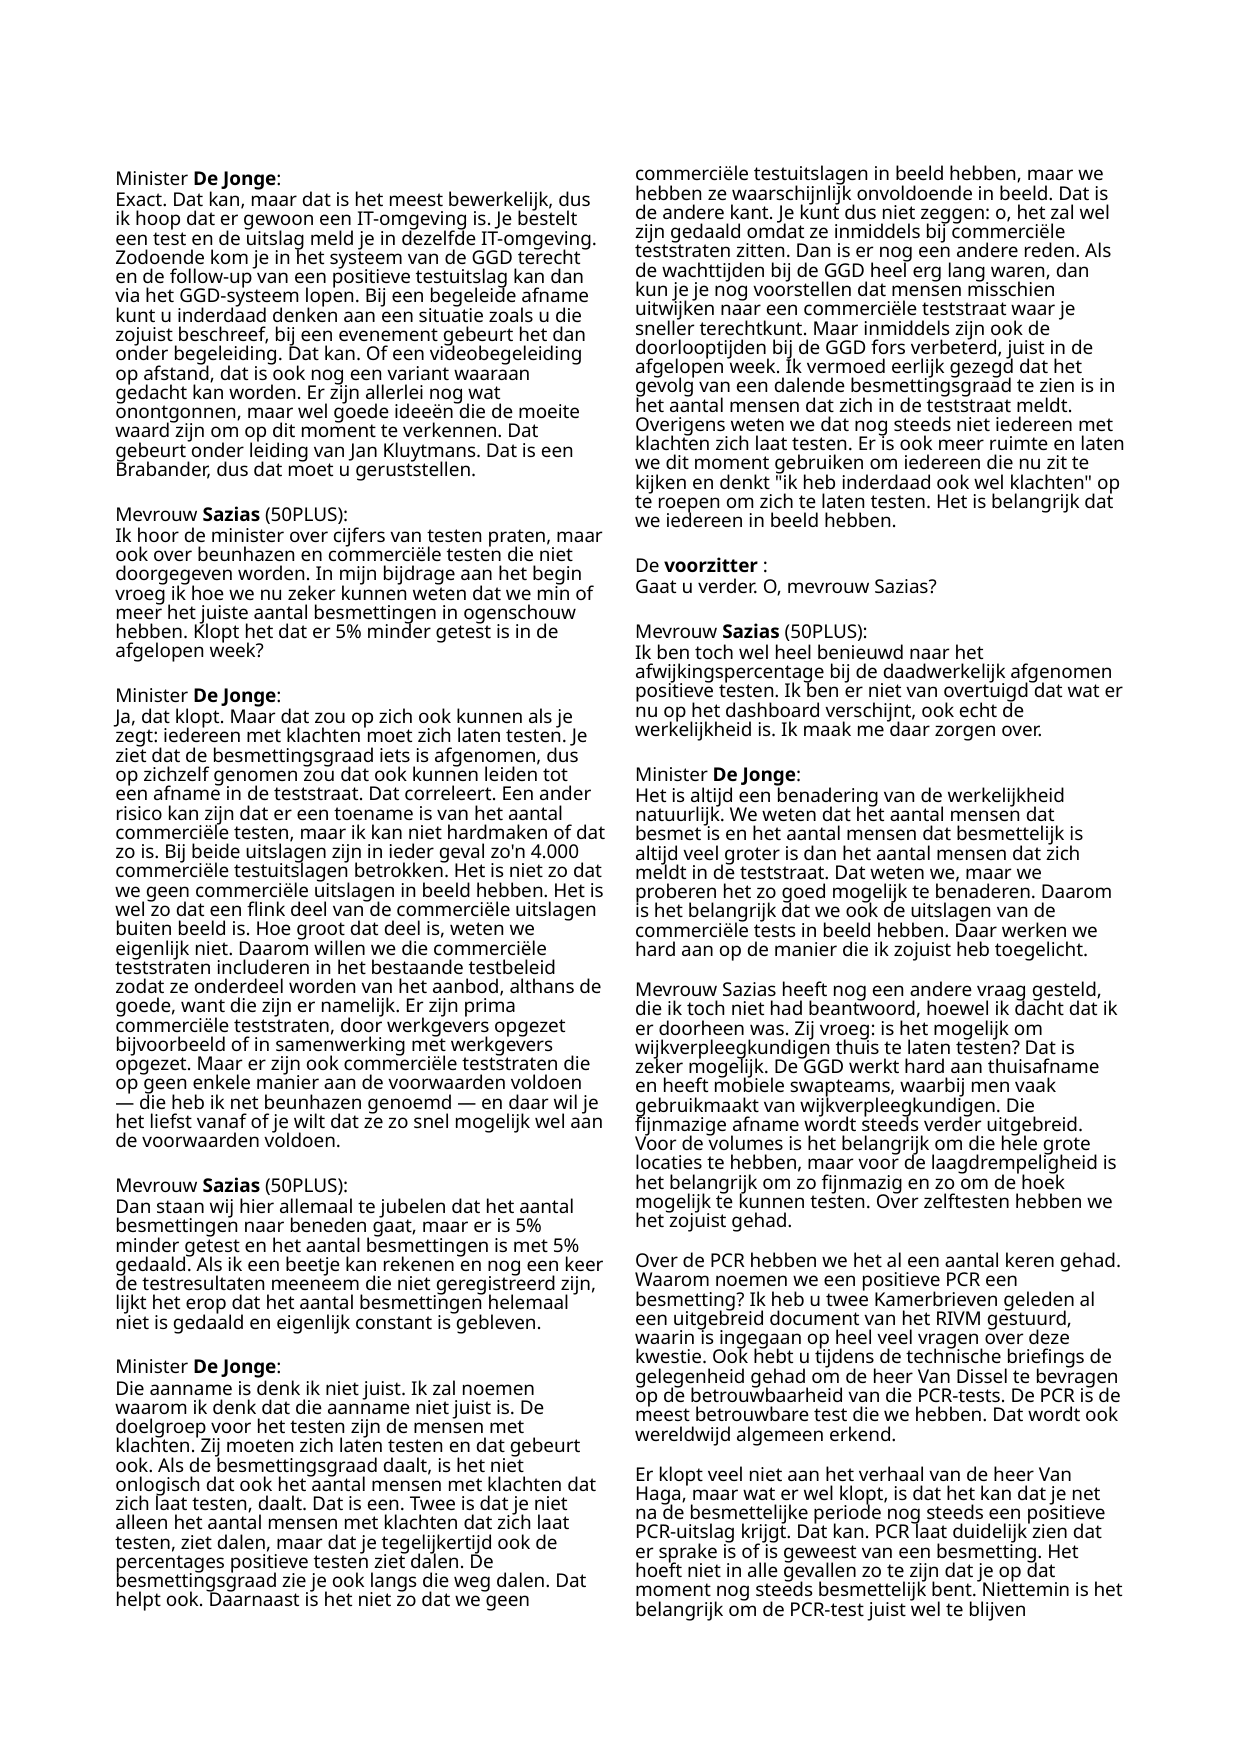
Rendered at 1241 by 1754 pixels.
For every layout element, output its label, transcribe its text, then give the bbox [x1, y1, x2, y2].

text Minister De Jonge: [115, 682, 605, 708]
text commerciële testuitslagen in beeld hebben, maar we hebben ze waarschijnlijk onvoldoende in beeld. Dat is de andere kant. Je kunt dus niet zeggen: o, het zal wel zijn gedaald omdat ze inmiddels bij commerciële teststraten zitten. Dan is er nog een andere reden. Als de wachttijden bij de GGD heel erg lang waren, dan kun je je nog voorstellen dat mensen misschien uitwijken naar een commerciële teststraat waar je sneller terechtkunt. Maar inmiddels zijn ook de doorlooptijden bij de GGD fors verbeterd, juist in de afgelopen week. Ik vermoed eerlijk gezegd dat het gevolg van een dalende besmettingsgraad te zien is in het aantal mensen dat zich in de teststraat meldt. Overigens weten we dat nog steeds niet iedereen met klachten zich laat testen. Er is ook meer ruimte en laten we dit moment gebruiken om iedereen die nu zit te kijken en denkt "ik heb inderdaad ook wel klachten" op te roepen om zich te laten testen. Het is belangrijk dat we iedereen in beeld hebben. [635, 165, 1125, 531]
text Minister De Jonge: [635, 761, 1125, 787]
text Minister De Jonge: [115, 165, 605, 191]
text Ja, dat klopt. Maar dat zou op zich ook kunnen als je zegt: iedereen met klachten moet zich laten testen. Je ziet dat de besmettingsgraad iets is afgenomen, dus op zichzelf genomen zou dat ook kunnen leiden tot een afname in de teststraat. Dat correleert. Een ander risico kan zijn dat er een toename is van het aantal commerciële testen, maar ik kan niet hardmaken of dat zo is. Bij beide uitslagen zijn in ieder geval zo'n 4.000 commerciële testuitslagen betrokken. Het is niet zo dat we geen commerciële uitslagen in beeld hebben. Het is wel zo dat een flink deel van de commerciële uitslagen buiten beeld is. Hoe groot dat deel is, weten we eigenlijk niet. Daarom willen we die commerciële teststraten includeren in het bestaande testbeleid zodat ze onderdeel worden van het aanbod, althans de goede, want die zijn er namelijk. Er zijn prima commerciële teststraten, door werkgevers opgezet bijvoorbeeld of in samenwerking met werkgevers opgezet. Maar er zijn ook commerciële teststraten die op geen enkele manier aan de voorwaarden voldoen — die heb ik net beunhazen genoemd — en daar wil je het liefst vanaf of je wilt dat ze zo snel mogelijk wel aan de voorwaarden voldoen. [115, 708, 605, 1151]
text Mevrouw Sazias heeft nog een andere vraag gesteld, die ik toch niet had beantwoord, hoewel ik dacht dat ik er doorheen was. Zij vroeg: is het mogelijk om wijkverpleegkundigen thuis te laten testen? Dat is zeker mogelijk. De GGD werkt hard aan thuisafname en heeft mobiele swapteams, waarbij men vaak gebruikmaakt van wijkverpleegkundigen. Die fijnmazige afname wordt steeds verder uitgebreid. Voor de volumes is het belangrijk om die hele grote locaties te hebben, maar voor de laagdrempeligheid is het belangrijk om zo fijnmazig en zo om de hoek mogelijk te kunnen testen. Over zelftesten hebben we het zojuist gehad. [635, 981, 1125, 1231]
text Over de PCR hebben we het al een aantal keren gehad. Waarom noemen we een positieve PCR een besmetting? Ik heb u twee Kamerbrieven geleden al een uitgebreid document van het RIVM gestuurd, waarin is ingegaan op heel veel vragen over deze kwestie. Ook hebt u tijdens de technische briefings de gelegenheid gehad om de heer Van Dissel te bevragen op de betrouwbaarheid van die PCR-tests. De PCR is de meest betrouwbare test die we hebben. Dat wordt ook wereldwijd algemeen erkend. [635, 1252, 1125, 1445]
text Die aanname is denk ik niet juist. Ik zal noemen waarom ik denk dat die aanname niet juist is. De doelgroep voor het testen zijn de mensen met klachten. Zij moeten zich laten testen en dat gebeurt ook. Als de besmettingsgraad daalt, is het niet onlogisch dat ook het aantal mensen met klachten dat zich laat testen, daalt. Dat is een. Twee is dat je niet alleen het aantal mensen met klachten dat zich laat testen, ziet dalen, maar dat je tegelijkertijd ook de percentages positieve testen ziet dalen. De besmettingsgraad zie je ook langs die weg dalen. Dat helpt ook. Daarnaast is het niet zo dat we geen [115, 1379, 605, 1611]
text Gaat u verder. O, mevrouw Sazias? [635, 578, 1125, 597]
text De voorzitter : [635, 552, 1125, 578]
text Mevrouw Sazias (50PLUS): [115, 501, 605, 527]
text Exact. Dat kan, maar dat is het meest bewerkelijk, dus ik hoop dat er gewoon een IT-omgeving is. Je bestelt een test en de uitslag meld je in dezelfde IT-omgeving. Zodoende kom je in het systeem van de GGD terecht en de follow-up van een positieve testuitslag kan dan via het GGD-systeem lopen. Bij een begeleide afname kunt u inderdaad denken aan een situatie zoals u die zojuist beschreef, bij een evenement gebeurt het dan onder begeleiding. Dat kan. Of een videobegeleiding op afstand, dat is ook nog een variant waaraan gedacht kan worden. Er zijn allerlei nog wat onontgonnen, maar wel goede ideeën die de moeite waard zijn om op dit moment te verkennen. Dat gebeurt onder leiding van Jan Kluytmans. Dat is een Brabander, dus dat moet u geruststellen. [115, 191, 605, 480]
text Minister De Jonge: [115, 1354, 605, 1379]
text Dan staan wij hier allemaal te jubelen dat het aantal besmettingen naar beneden gaat, maar er is 5% minder getest en het aantal besmettingen is met 5% gedaald. Als ik een beetje kan rekenen en nog een keer de testresultaten meeneem die niet geregistreerd zijn, lijkt het erop dat het aantal besmettingen helemaal niet is gedaald en eigenlijk constant is gebleven. [115, 1198, 605, 1333]
text Mevrouw Sazias (50PLUS): [635, 618, 1125, 644]
text Ik hoor de minister over cijfers van testen praten, maar ook over beunhazen en commerciële testen die niet doorgegeven worden. In mijn bijdrage aan het begin vroeg ik hoe we nu zeker kunnen weten dat we min of meer het juiste aantal besmettingen in ogenschouw hebben. Klopt het dat er 5% minder getest is in de afgelopen week? [115, 527, 605, 662]
text Ik ben toch wel heel benieuwd naar het afwijkingspercentage bij de daadwerkelijk afgenomen positieve testen. Ik ben er niet van overtuigd dat wat er nu op het dashboard verschijnt, ook echt de werkelijkheid is. Ik maak me daar zorgen over. [635, 644, 1125, 740]
text Er klopt veel niet aan het verhaal van de heer Van Haga, maar wat er wel klopt, is dat het kan dat je net na de besmettelijke periode nog steeds een positieve PCR-uitslag krijgt. Dat kan. PCR laat duidelijk zien dat er sprake is of is geweest van een besmetting. Het hoeft niet in alle gevallen zo te zijn dat je op dat moment nog steeds besmettelijk bent. Niettemin is het belangrijk om de PCR-test juist wel te blijven [635, 1466, 1125, 1620]
text Mevrouw Sazias (50PLUS): [115, 1172, 605, 1198]
text Het is altijd een benadering van de werkelijkheid natuurlijk. We weten dat het aantal mensen dat besmet is en het aantal mensen dat besmettelijk is altijd veel groter is dan het aantal mensen dat zich meldt in de teststraat. Dat weten we, maar we proberen het zo goed mogelijk te benaderen. Daarom is het belangrijk dat we ook de uitslagen van de commerciële tests in beeld hebben. Daar werken we hard aan op de manier die ik zojuist heb toegelicht. [635, 787, 1125, 960]
